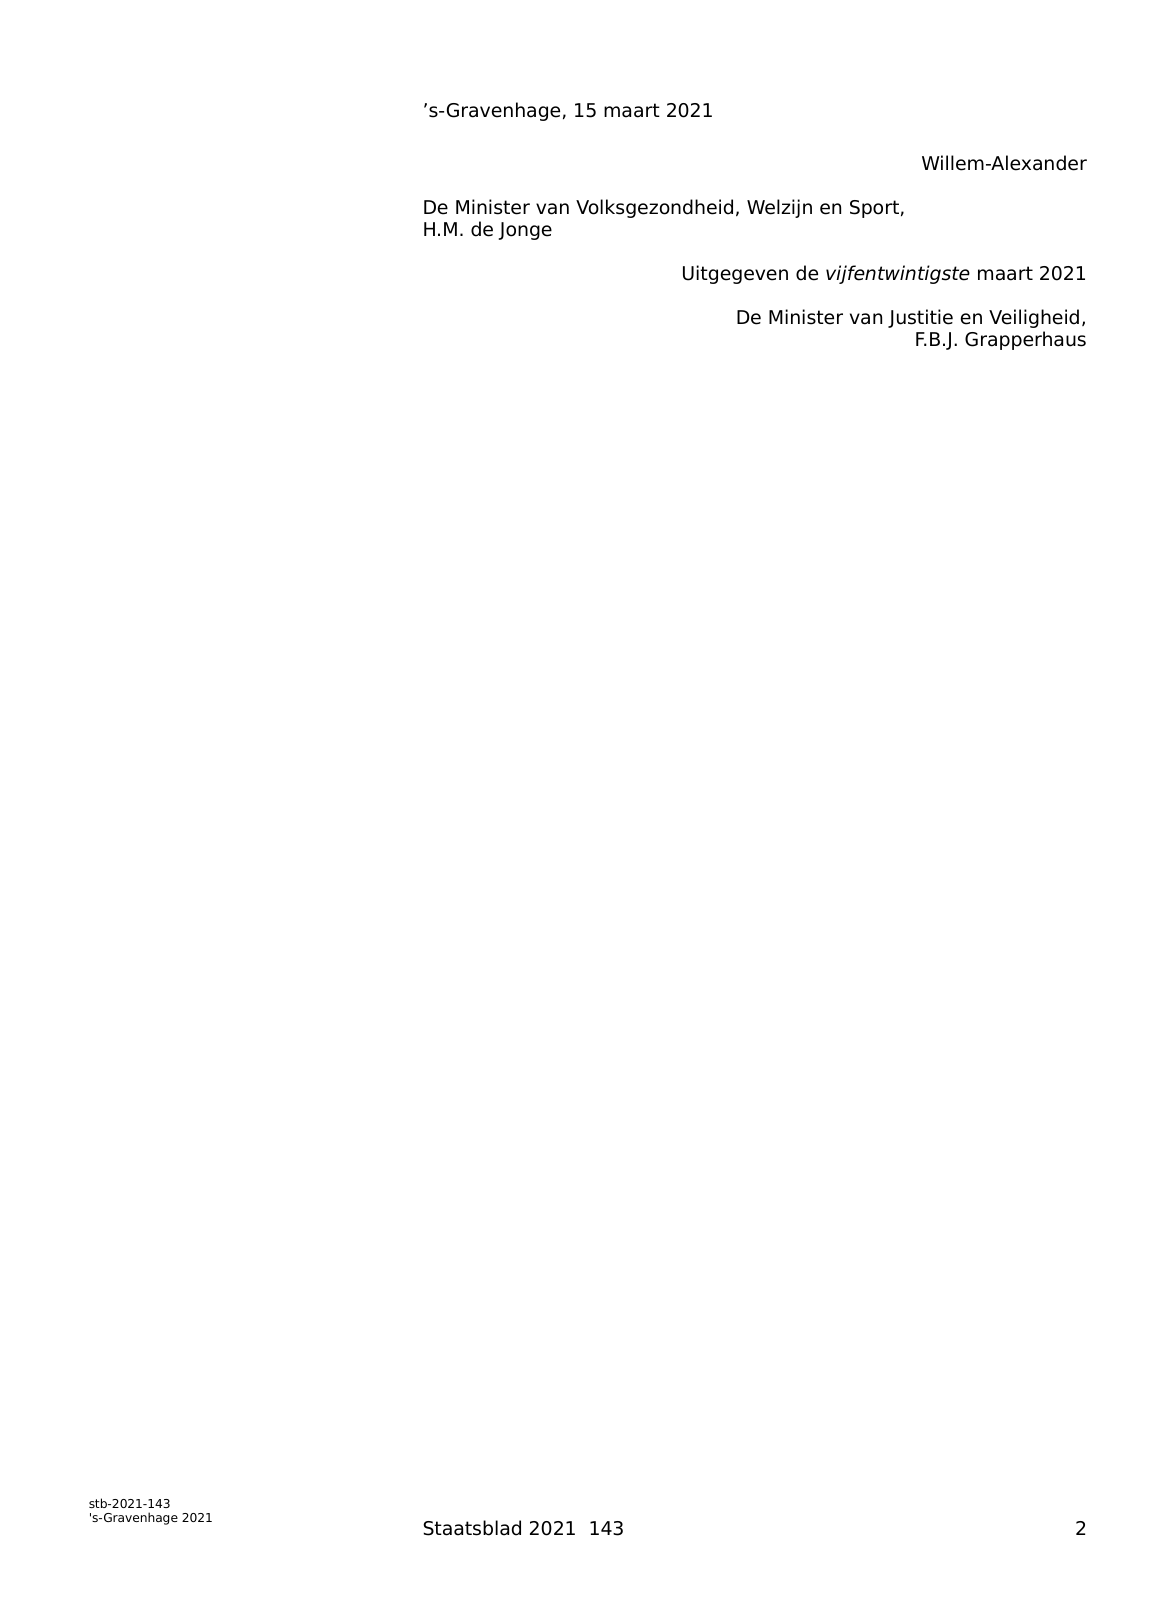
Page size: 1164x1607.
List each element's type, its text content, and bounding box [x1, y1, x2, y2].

text De Minister van Volksgezondheid, Welzijn en Sport, H.M. de Jonge [422, 197, 1087, 241]
text stb-2021-143 [88, 1497, 323, 1511]
text 's-Gravenhage 2021 [88, 1511, 323, 1525]
text Willem-Alexander [422, 152, 1087, 174]
text Uitgegeven de vijfentwintigste maart 2021 [422, 263, 1087, 285]
text ’s-Gravenhage, 15 maart 2021 [422, 100, 1087, 122]
text De Minister van Justitie en Veiligheid, F.B.J. Grapperhaus [422, 307, 1087, 351]
